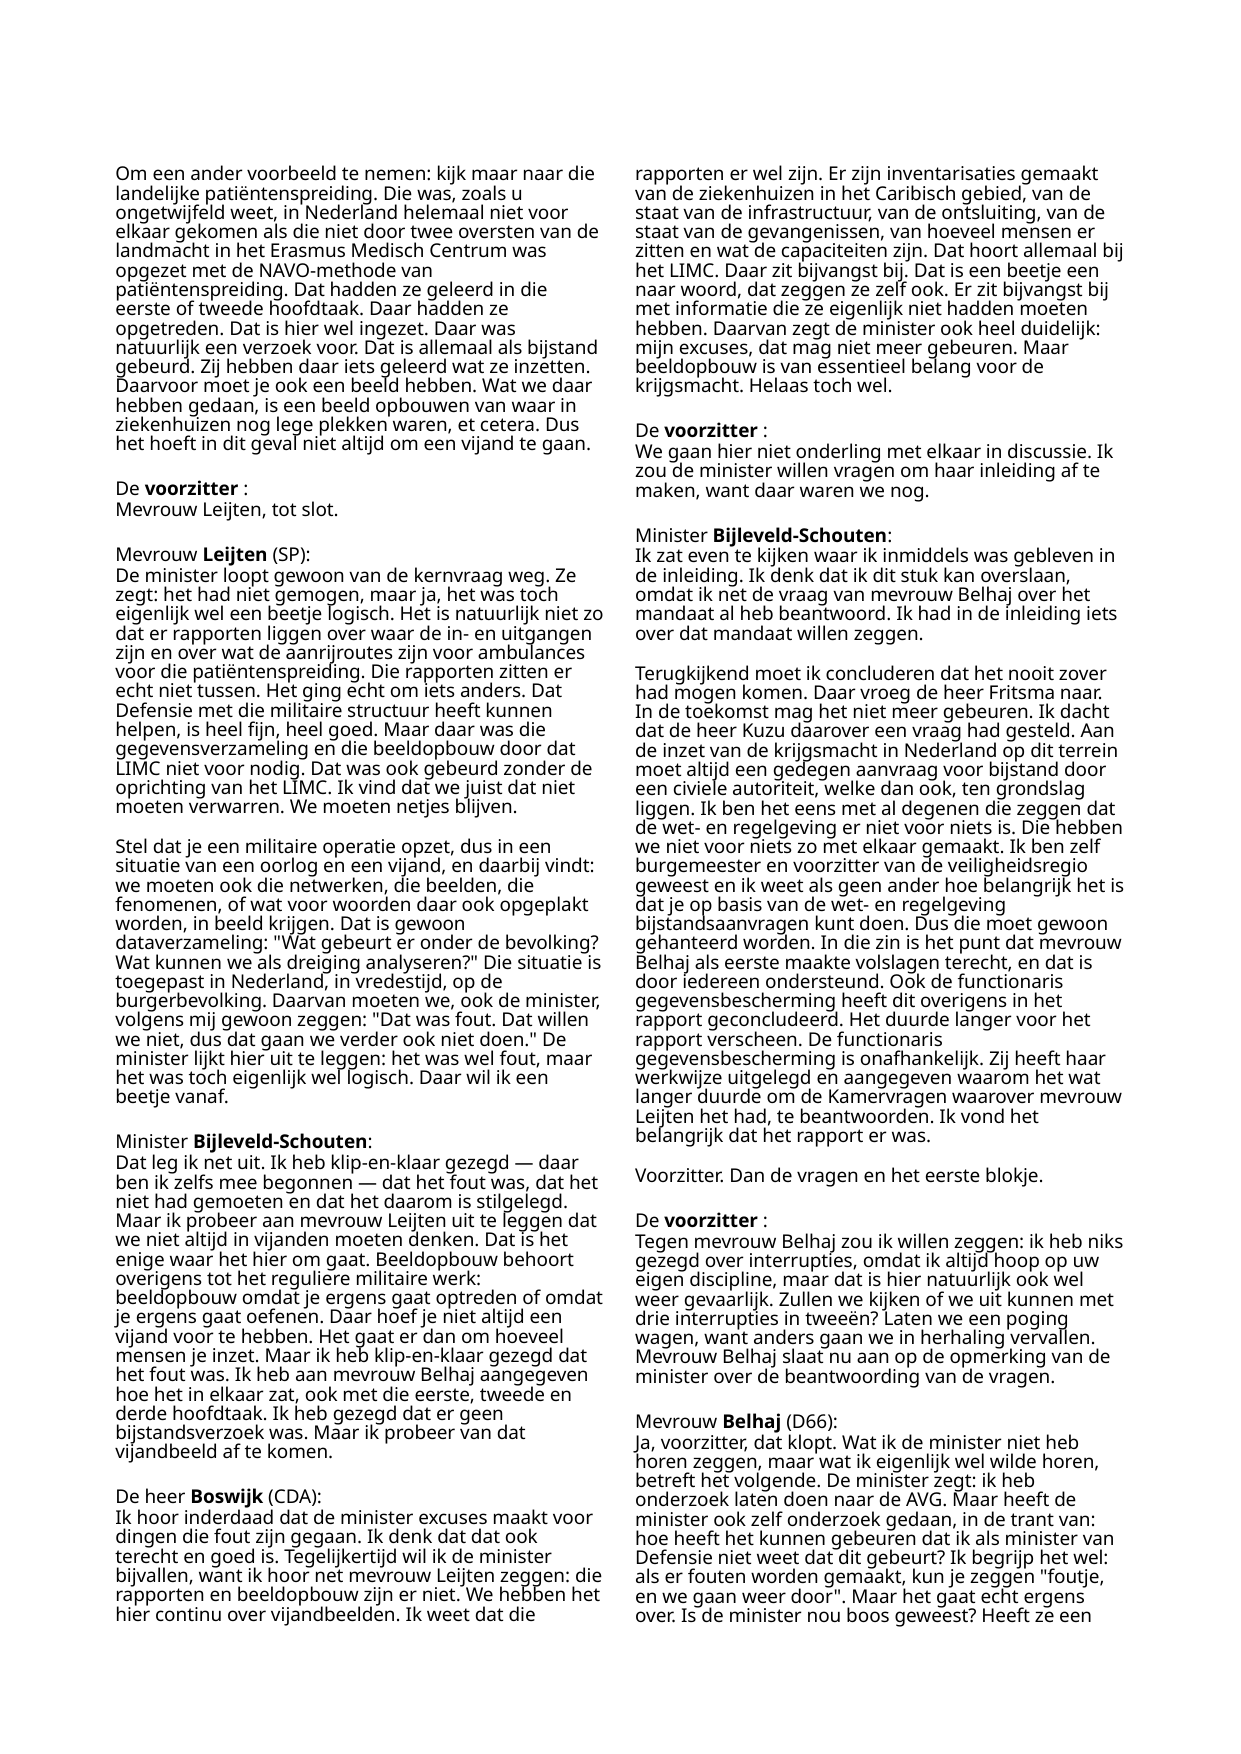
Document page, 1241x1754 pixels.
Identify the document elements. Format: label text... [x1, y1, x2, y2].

text Stel dat je een militaire operatie opzet, dus in een situatie van een oorlog en een vijand, en daarbij vindt: we moeten ook die netwerken, die beelden, die fenomenen, of wat voor woorden daar ook opgeplakt worden, in beeld krijgen. Dat is gewoon dataverzameling: "Wat gebeurt er onder de bevolking? Wat kunnen we als dreiging analyseren?" Die situatie is toegepast in Nederland, in vredestijd, op de burgerbevolking. Daarvan moeten we, ook de minister, volgens mij gewoon zeggen: "Dat was fout. Dat willen we niet, dus dat gaan we verder ook niet doen." De minister lijkt hier uit te leggen: het was wel fout, maar het was toch eigenlijk wel logisch. Daar wil ik een beetje vanaf. [115, 838, 605, 1108]
text De heer Boswijk (CDA): [115, 1483, 605, 1509]
text We gaan hier niet onderling met elkaar in discussie. Ik zou de minister willen vragen om haar inleiding af te maken, want daar waren we nog. [635, 443, 1125, 501]
text rapporten er wel zijn. Er zijn inventarisaties gemaakt van de ziekenhuizen in het Caribisch gebied, van de staat van de infrastructuur, van de ontsluiting, van de staat van de gevangenissen, van hoeveel mensen er zitten en wat de capaciteiten zijn. Dat hoort allemaal bij het LIMC. Daar zit bijvangst bij. Dat is een beetje een naar woord, dat zeggen ze zelf ook. Er zit bijvangst bij met informatie die ze eigenlijk niet hadden moeten hebben. Daarvan zegt de minister ook heel duidelijk: mijn excuses, dat mag niet meer gebeuren. Maar beeldopbouw is van essentieel belang voor de krijgsmacht. Helaas toch wel. [635, 165, 1125, 397]
text Om een ander voorbeeld te nemen: kijk maar naar die landelijke patiëntenspreiding. Die was, zoals u ongetwijfeld weet, in Nederland helemaal niet voor elkaar gekomen als die niet door twee oversten van de landmacht in het Erasmus Medisch Centrum was opgezet met de NAVO-methode van patiëntenspreiding. Dat hadden ze geleerd in die eerste of tweede hoofdtaak. Daar hadden ze opgetreden. Dat is hier wel ingezet. Daar was natuurlijk een verzoek voor. Dat is allemaal als bijstand gebeurd. Zij hebben daar iets geleerd wat ze inzetten. Daarvoor moet je ook een beeld hebben. Wat we daar hebben gedaan, is een beeld opbouwen van waar in ziekenhuizen nog lege plekken waren, et cetera. Dus het hoeft in dit geval niet altijd om een vijand te gaan. [115, 165, 605, 454]
text Tegen mevrouw Belhaj zou ik willen zeggen: ik heb niks gezegd over interrupties, omdat ik altijd hoop op uw eigen discipline, maar dat is hier natuurlijk ook wel weer gevaarlijk. Zullen we kijken of we uit kunnen met drie interrupties in tweeën? Laten we een poging wagen, want anders gaan we in herhaling vervallen. Mevrouw Belhaj slaat nu aan op de opmerking van de minister over de beantwoording van de vragen. [635, 1233, 1125, 1387]
text Minister Bijleveld-Schouten: [115, 1129, 605, 1154]
text De minister loopt gewoon van de kernvraag weg. Ze zegt: het had niet gemogen, maar ja, het was toch eigenlijk wel een beetje logisch. Het is natuurlijk niet zo dat er rapporten liggen over waar de in- en uitgangen zijn en over wat de aanrijroutes zijn voor ambulances voor die patiëntenspreiding. Die rapporten zitten er echt niet tussen. Het ging echt om iets anders. Dat Defensie met die militaire structuur heeft kunnen helpen, is heel fijn, heel goed. Maar daar was die gegevensverzameling en die beeldopbouw door dat LIMC niet voor nodig. Dat was ook gebeurd zonder de oprichting van het LIMC. Ik vind dat we juist dat niet moeten verwarren. We moeten netjes blijven. [115, 567, 605, 817]
text Ja, voorzitter, dat klopt. Wat ik de minister niet heb horen zeggen, maar wat ik eigenlijk wel wilde horen, betreft het volgende. De minister zegt: ik heb onderzoek laten doen naar de AVG. Maar heeft de minister ook zelf onderzoek gedaan, in de trant van: hoe heeft het kunnen gebeuren dat ik als minister van Defensie niet weet dat dit gebeurt? Ik begrijp het wel: als er fouten worden gemaakt, kun je zeggen "foutje, en we gaan weer door". Maar het gaat echt ergens over. Is de minister nou boos geweest? Heeft ze een [635, 1434, 1125, 1626]
text Ik hoor inderdaad dat de minister excuses maakt voor dingen die fout zijn gegaan. Ik denk dat dat ook terecht en goed is. Tegelijkertijd wil ik de minister bijvallen, want ik hoor net mevrouw Leijten zeggen: die rapporten en beeldopbouw zijn er niet. We hebben het hier continu over vijandbeelden. Ik weet dat die [115, 1509, 605, 1625]
text Dat leg ik net uit. Ik heb klip-en-klaar gezegd — daar ben ik zelfs mee begonnen — dat het fout was, dat het niet had gemoeten en dat het daarom is stilgelegd. Maar ik probeer aan mevrouw Leijten uit te leggen dat we niet altijd in vijanden moeten denken. Dat is het enige waar het hier om gaat. Beeldopbouw behoort overigens tot het reguliere militaire werk: beeldopbouw omdat je ergens gaat optreden of omdat je ergens gaat oefenen. Daar hoef je niet altijd een vijand voor te hebben. Het gaat er dan om hoeveel mensen je inzet. Maar ik heb klip-en-klaar gezegd dat het fout was. Ik heb aan mevrouw Belhaj aangegeven hoe het in elkaar zat, ook met die eerste, tweede en derde hoofdtaak. Ik heb gezegd dat er geen bijstandsverzoek was. Maar ik probeer van dat vijandbeeld af te komen. [115, 1154, 605, 1463]
text De voorzitter : [115, 475, 605, 501]
text Terugkijkend moet ik concluderen dat het nooit zover had mogen komen. Daar vroeg de heer Fritsma naar. In de toekomst mag het niet meer gebeuren. Ik dacht dat de heer Kuzu daarover een vraag had gesteld. Aan de inzet van de krijgsmacht in Nederland op dit terrein moet altijd een gedegen aanvraag voor bijstand door een civiele autoriteit, welke dan ook, ten grondslag liggen. Ik ben het eens met al degenen die zeggen dat de wet- en regelgeving er niet voor niets is. Die hebben we niet voor niets zo met elkaar gemaakt. Ik ben zelf burgemeester en voorzitter van de veiligheidsregio geweest en ik weet als geen ander hoe belangrijk het is dat je op basis van de wet- en regelgeving bijstandsaanvragen kunt doen. Dus die moet gewoon gehanteerd worden. In die zin is het punt dat mevrouw Belhaj als eerste maakte volslagen terecht, en dat is door iedereen ondersteund. Ook de functionaris gegevensbescherming heeft dit overigens in het rapport geconcludeerd. Het duurde langer voor het rapport verscheen. De functionaris gegevensbescherming is onafhankelijk. Zij heeft haar werkwijze uitgelegd en aangegeven waarom het wat langer duurde om de Kamervragen waarover mevrouw Leijten het had, te beantwoorden. Ik vond het belangrijk dat het rapport er was. [635, 664, 1125, 1146]
text Mevrouw Leijten, tot slot. [115, 501, 605, 520]
text De voorzitter : [635, 1207, 1125, 1233]
text Minister Bijleveld-Schouten: [635, 522, 1125, 547]
text De voorzitter : [635, 417, 1125, 443]
text Mevrouw Leijten (SP): [115, 541, 605, 567]
text Voorzitter. Dan de vragen en het eerste blokje. [635, 1167, 1125, 1186]
text Mevrouw Belhaj (D66): [635, 1408, 1125, 1434]
text Ik zat even te kijken waar ik inmiddels was gebleven in de inleiding. Ik denk dat ik dit stuk kan overslaan, omdat ik net de vraag van mevrouw Belhaj over het mandaat al heb beantwoord. Ik had in de inleiding iets over dat mandaat willen zeggen. [635, 547, 1125, 644]
